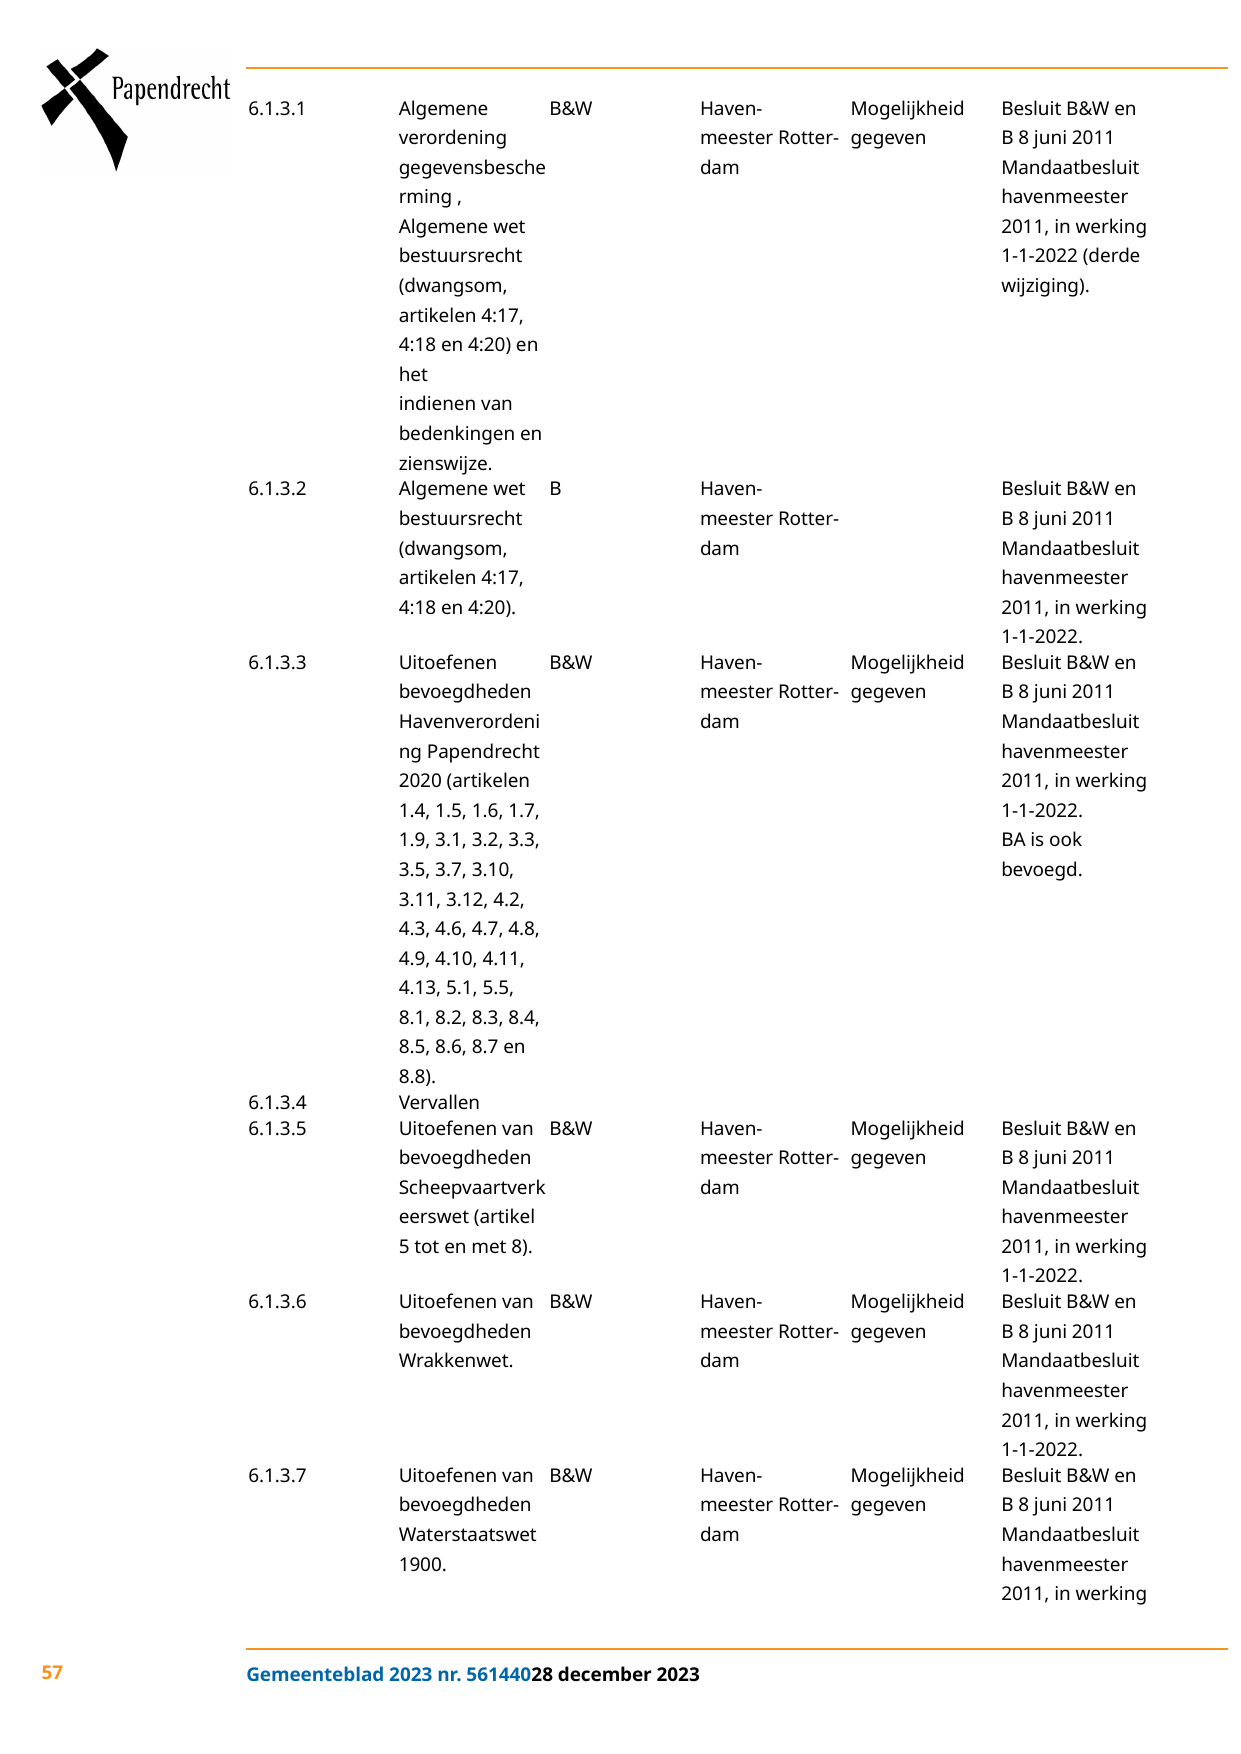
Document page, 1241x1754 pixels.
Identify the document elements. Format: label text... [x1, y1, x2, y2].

table_cell Uitoefenen van bevoegdheden Wrakkenwet. [399, 1289, 549, 1462]
table_cell Haven- meester Rotter-dam [700, 95, 850, 476]
table_cell [850, 1089, 1001, 1115]
table_cell B&W [549, 95, 700, 476]
table_cell Mogelijkheid gegeven [850, 1289, 1001, 1462]
table_cell Mogelijkheid gegeven [850, 1462, 1001, 1606]
table_cell [1001, 1089, 1152, 1115]
table_cell 6.1.3.6 [248, 1289, 398, 1462]
table_cell 6.1.3.2 [248, 476, 398, 649]
table_cell Besluit B&W en B 8 juni 2011 Mandaatbesluit havenmeester 2011, in werking 1-1-2022 (derde wijziging). [1001, 95, 1152, 476]
table_cell B&W [549, 1462, 700, 1606]
table_cell B&W [549, 1289, 700, 1462]
table_cell Haven- meester Rotter-dam [700, 1115, 850, 1288]
table_cell [700, 1089, 850, 1115]
table_cell Algemene verordening gegevensbescherming , Algemene wet bestuursrecht (dwangsom, artikelen 4:17, 4:18 en 4:20) en het indienen van bedenkingen en zienswijze. [399, 95, 549, 476]
table_cell [549, 1089, 700, 1115]
table_cell [850, 476, 1001, 649]
table_cell Algemene wet bestuursrecht (dwangsom, artikelen 4:17, 4:18 en 4:20). [399, 476, 549, 649]
table_cell Uitoefenen van bevoegdheden Scheepvaartverkeerswet (artikel 5 tot en met 8). [399, 1115, 549, 1288]
table_cell B&W [549, 649, 700, 1089]
table_cell 6.1.3.1 [248, 95, 398, 476]
table_cell Haven- meester Rotter-dam [700, 1462, 850, 1606]
table_cell Besluit B&W en B 8 juni 2011 Mandaatbesluit havenmeester 2011, in werking 1-1-2022. BA is ook bevoegd. [1001, 649, 1152, 1089]
table_cell Vervallen [399, 1089, 549, 1115]
table_cell Uitoefenen van bevoegdheden Waterstaatswet 1900. [399, 1462, 549, 1606]
table_cell B [549, 476, 700, 649]
table_cell Haven- meester Rotter-dam [700, 1289, 850, 1462]
table_cell Haven- meester Rotter-dam [700, 476, 850, 649]
table_cell 6.1.3.4 [248, 1089, 398, 1115]
table_cell 6.1.3.3 [248, 649, 398, 1089]
table_cell Besluit B&W en B 8 juni 2011 Mandaatbesluit havenmeester 2011, in werking 1-1-2022. [1001, 476, 1152, 649]
table_cell 6.1.3.5 [248, 1115, 398, 1288]
table_cell 6.1.3.7 [248, 1462, 398, 1606]
picture [41, 47, 231, 172]
table_cell Mogelijkheid gegeven [850, 95, 1001, 476]
table_cell Mogelijkheid gegeven [850, 1115, 1001, 1288]
table_cell Mogelijkheid gegeven [850, 649, 1001, 1089]
table_cell Uitoefenen bevoegdheden Havenverordening Papendrecht 2020 (artikelen 1.4, 1.5, 1.6, 1.7, 1.9, 3.1, 3.2, 3.3, 3.5, 3.7, 3.10, 3.11, 3.12, 4.2, 4.3, 4.6, 4.7, 4.8, 4.9, 4.10, 4.11, 4.13, 5.1, 5.5, 8.1, 8.2, 8.3, 8.4, 8.5, 8.6, 8.7 en 8.8). [399, 649, 549, 1089]
table_cell Besluit B&W en B 8 juni 2011 Mandaatbesluit havenmeester 2011, in werking 1-1-2022. [1001, 1115, 1152, 1288]
table_cell Besluit B&W en B 8 juni 2011 Mandaatbesluit havenmeester 2011, in werking [1001, 1462, 1152, 1606]
table_cell Haven- meester Rotter-dam [700, 649, 850, 1089]
table_cell B&W [549, 1115, 700, 1288]
table_cell Besluit B&W en B 8 juni 2011 Mandaatbesluit havenmeester 2011, in werking 1-1-2022. [1001, 1289, 1152, 1462]
